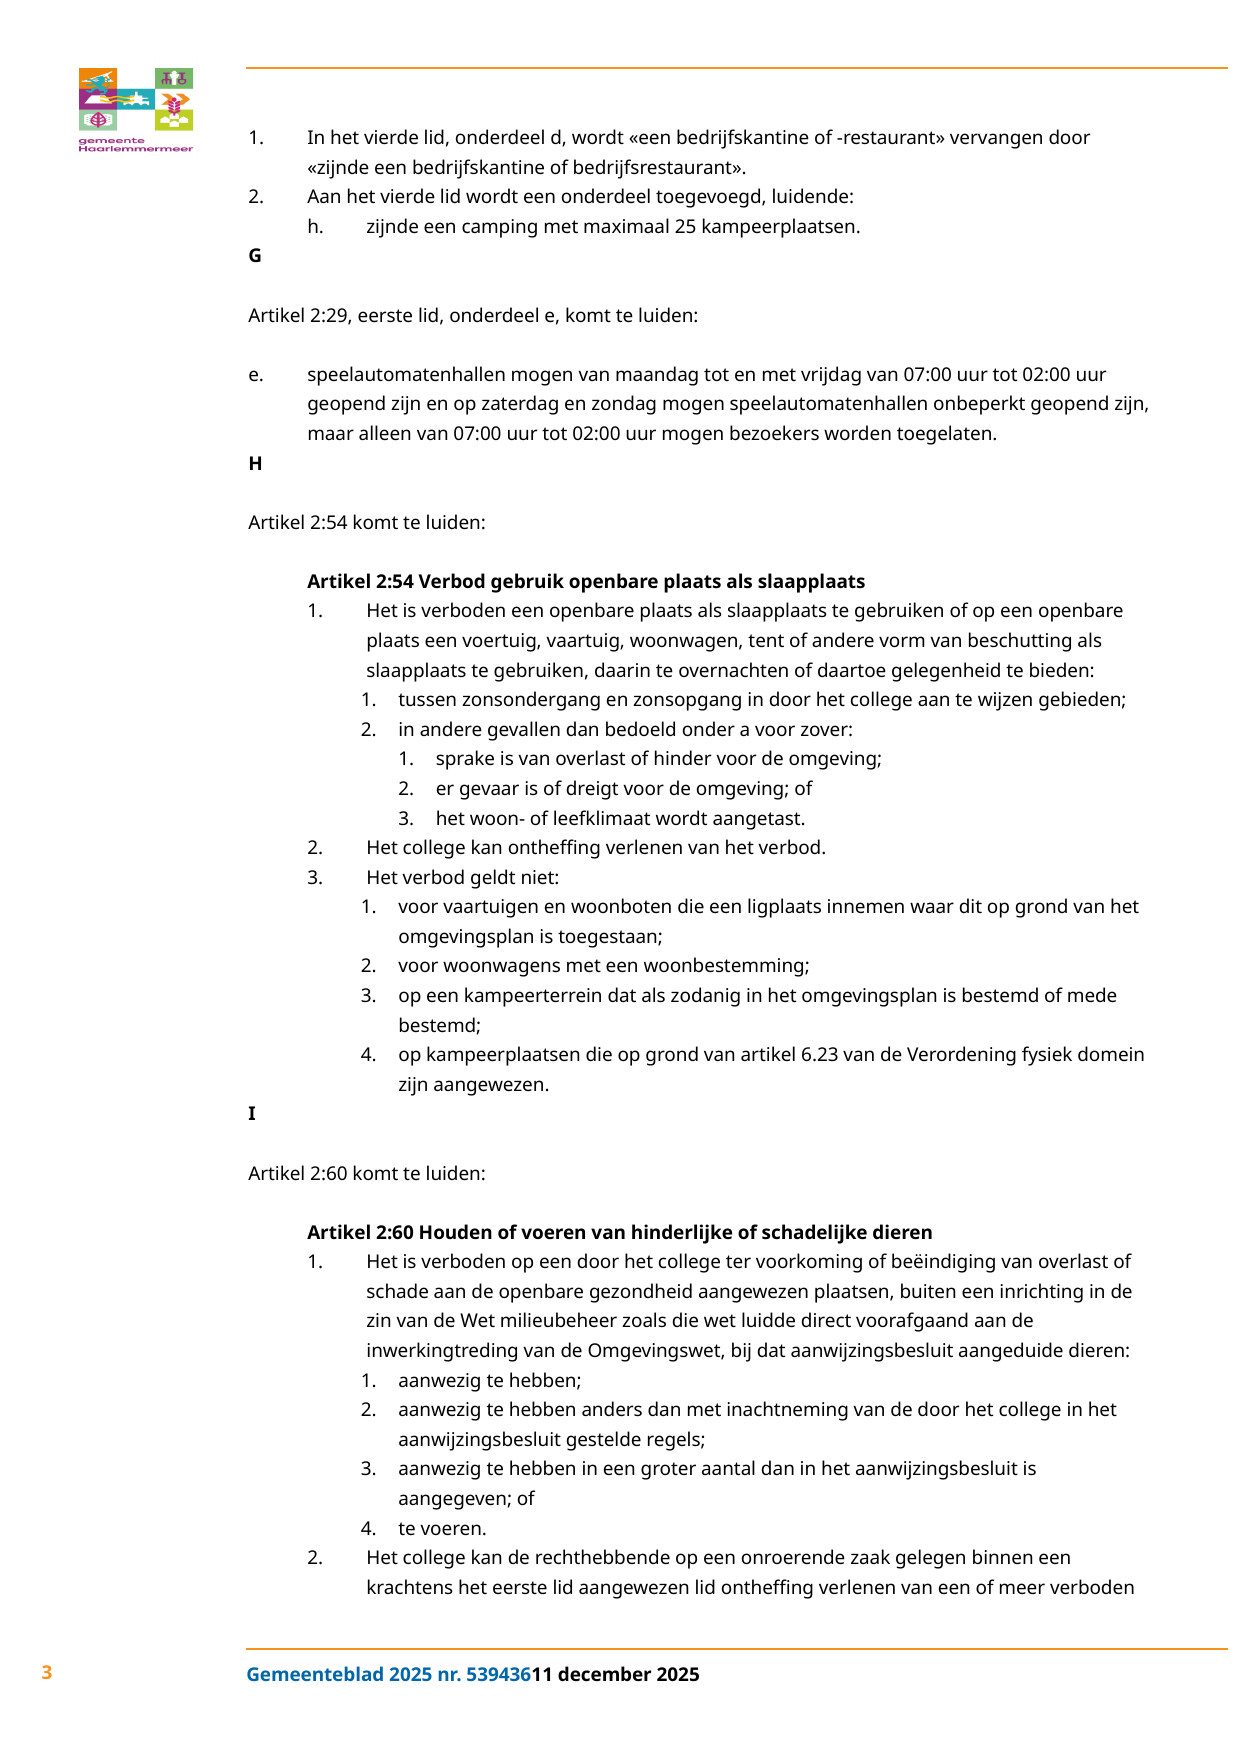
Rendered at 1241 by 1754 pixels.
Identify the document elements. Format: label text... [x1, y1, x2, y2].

text G [248, 243, 1152, 268]
text H [248, 450, 1152, 476]
list op kampeerplaatsen die op grond van artikel 6.23 van de Verordening fysiek domein zijn aangewezen. [361, 1041, 1152, 1097]
list er gevaar is of dreigt voor de omgeving; of [398, 775, 1152, 801]
picture [41, 47, 231, 172]
list Het college kan de rechthebbende op een onroerende zaak gelegen binnen een krachtens het eerste lid aangewezen lid ontheffing verlenen van een of meer verboden [307, 1544, 1152, 1600]
list Aan het vierde lid wordt een onderdeel toegevoegd, luidende: [248, 183, 1152, 209]
text Artikel 2:54 komt te luiden: [248, 509, 1152, 535]
list voor woonwagens met een woonbestemming; [361, 953, 1152, 978]
list in andere gevallen dan bedoeld onder a voor zover: [361, 716, 1152, 742]
list Het college kan ontheffing verlenen van het verbod. [307, 834, 1152, 860]
list voor vaartuigen en woonboten die een ligplaats innemen waar dit op grond van het omgevingsplan is toegestaan; [361, 893, 1152, 949]
list sprake is van overlast of hinder voor de omgeving; [398, 746, 1152, 771]
list Artikel 2:54 Verbod gebruik openbare plaats als slaapplaats [248, 568, 1152, 594]
text Artikel 2:60 komt te luiden: [248, 1160, 1152, 1186]
list het woon- of leefklimaat wordt aangetast. [398, 805, 1152, 831]
list aanwezig te hebben in een groter aantal dan in het aanwijzingsbesluit is aangegeven; of [361, 1456, 1152, 1511]
text I [248, 1101, 1152, 1126]
list speelautomatenhallen mogen van maandag tot en met vrijdag van 07:00 uur tot 02:00 uur geopend zijn en op zaterdag en zondag mogen speelautomatenhallen onbeperkt geopend zijn, maar alleen van 07:00 uur tot 02:00 uur mogen bezoekers worden toegelaten. [248, 361, 1152, 446]
list zijnde een camping met maximaal 25 kampeerplaatsen. [307, 213, 1152, 239]
text Artikel 2:29, eerste lid, onderdeel e, komt te luiden: [248, 302, 1152, 328]
list Het verbod geldt niet: [307, 864, 1152, 890]
list op een kampeerterrein dat als zodanig in het omgevingsplan is bestemd of mede bestemd; [361, 982, 1152, 1038]
list aanwezig te hebben; [361, 1367, 1152, 1393]
list Artikel 2:60 Houden of voeren van hinderlijke of schadelijke dieren [248, 1219, 1152, 1245]
list te voeren. [361, 1515, 1152, 1541]
list tussen zonsondergang en zonsopgang in door het college aan te wijzen gebieden; [361, 686, 1152, 712]
list aanwezig te hebben anders dan met inachtneming van de door het college in het aanwijzingsbesluit gestelde regels; [361, 1396, 1152, 1452]
list Het is verboden op een door het college ter voorkoming of beëindiging van overlast of schade aan de openbare gezondheid aangewezen plaatsen, buiten een inrichting in de zin van de Wet milieubeheer zoals die wet luidde direct voorafgaand aan de inwerkingtreding van de Omgevingswet, bij dat aanwijzingsbesluit aangeduide dieren: [307, 1248, 1152, 1363]
list In het vierde lid, onderdeel d, wordt «een bedrijfskantine of -restaurant» vervangen door «zijnde een bedrijfskantine of bedrijfsrestaurant». [248, 124, 1152, 180]
list Het is verboden een openbare plaats als slaapplaats te gebruiken of op een openbare plaats een voertuig, vaartuig, woonwagen, tent of andere vorm van beschutting als slaapplaats te gebruiken, daarin te overnachten of daartoe gelegenheid te bieden: [307, 598, 1152, 683]
